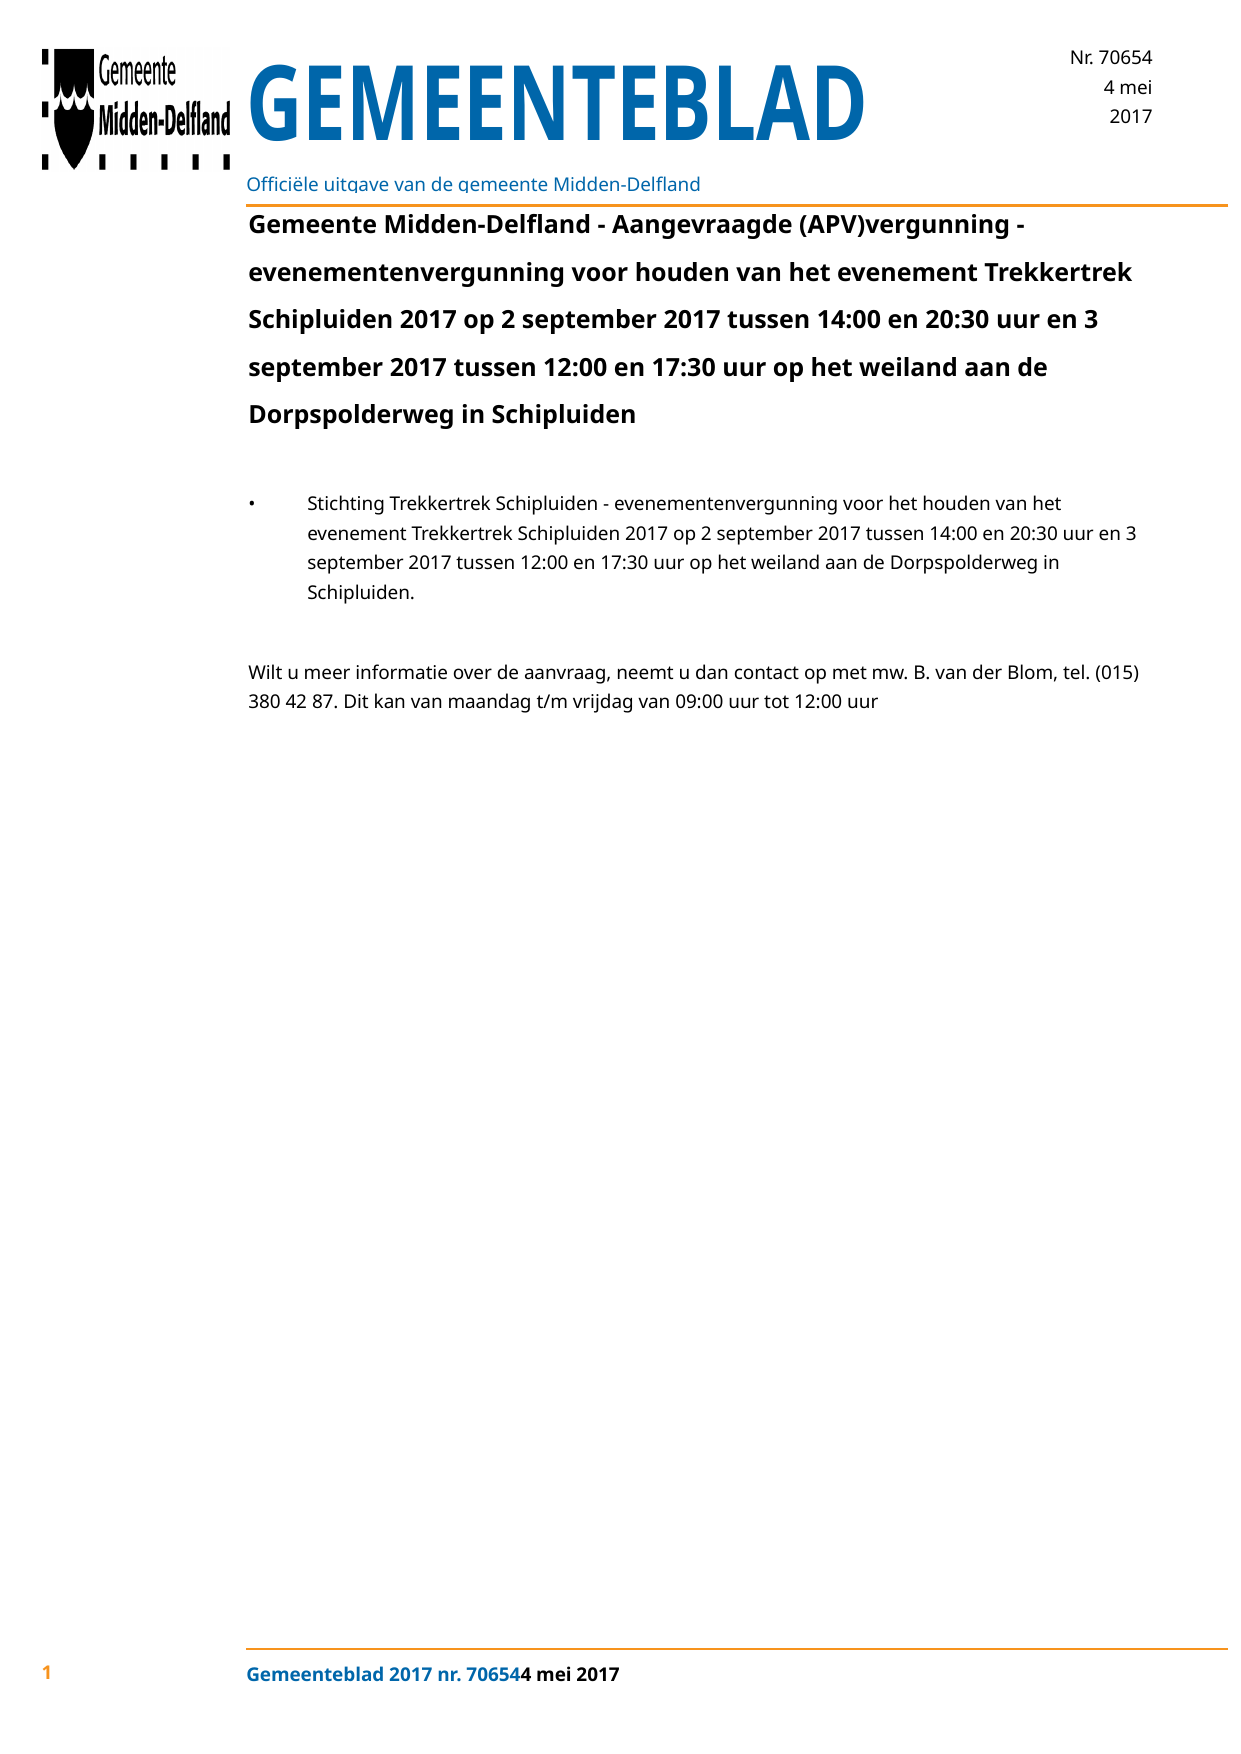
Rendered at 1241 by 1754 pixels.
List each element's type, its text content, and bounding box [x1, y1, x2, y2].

text Wilt u meer informatie over de aanvraag, neemt u dan contact op met mw. B. van der Blom, tel. (015) 380 42 87. Dit kan van maandag t/m vrijdag van 09:00 uur tot 12:00 uur [248, 659, 1152, 714]
text Gemeente Midden-Delfland - Aangevraagde (APV)vergunning - evenementenvergunning voor houden van het evenement Trekkertrek Schipluiden 2017 op 2 september 2017 tussen 14:00 en 20:30 uur en 3 september 2017 tussen 12:00 en 17:30 uur op het weiland aan de Dorpspolderweg in Schipluiden [248, 207, 1152, 431]
picture [41, 47, 231, 172]
list Stichting Trekkertrek Schipluiden - evenementenvergunning voor het houden van het evenement Trekkertrek Schipluiden 2017 op 2 september 2017 tussen 14:00 en 20:30 uur en 3 september 2017 tussen 12:00 en 17:30 uur op het weiland aan de Dorpspolderweg in Schipluiden. [248, 490, 1152, 605]
